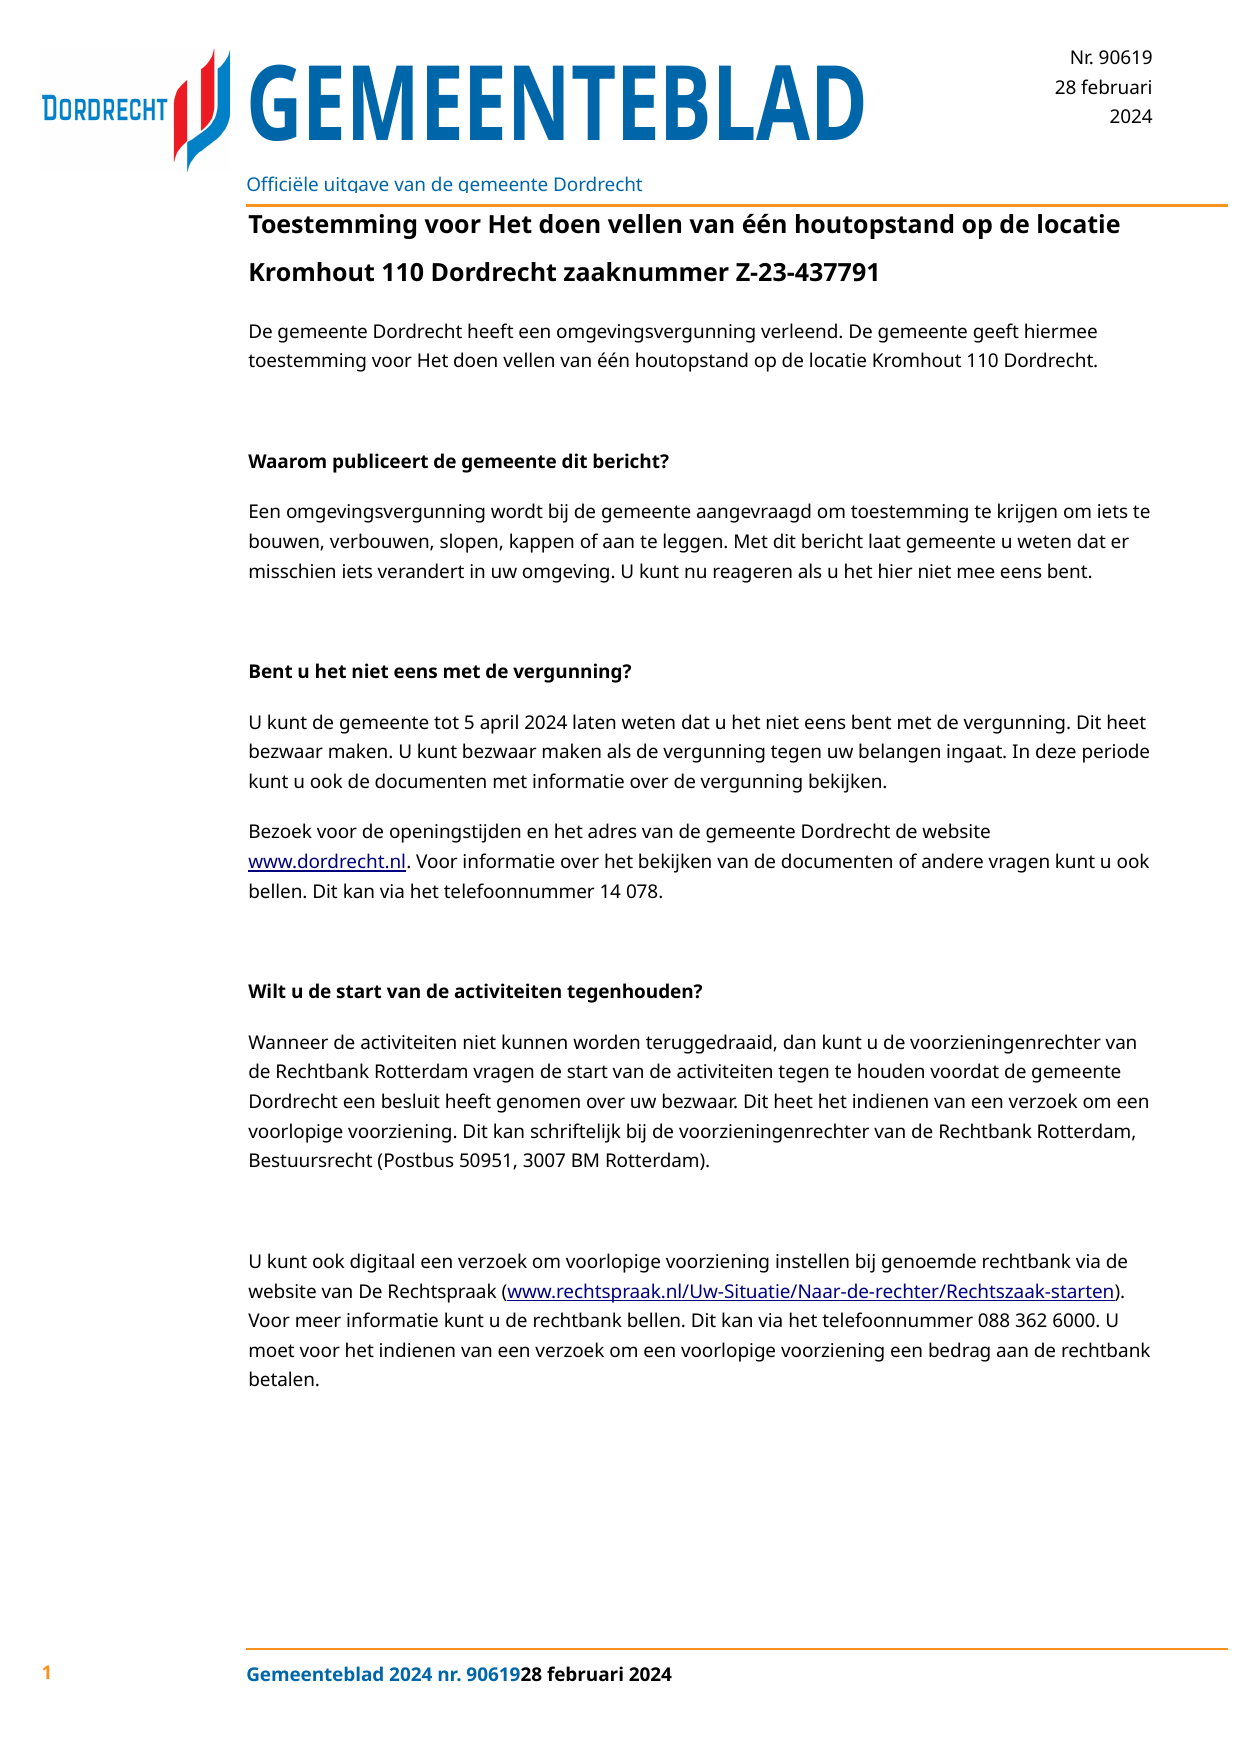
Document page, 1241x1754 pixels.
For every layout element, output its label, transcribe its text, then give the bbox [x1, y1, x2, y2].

text Een omgevingsvergunning wordt bij de gemeente aangevraagd om toestemming te krijgen om iets te bouwen, verbouwen, slopen, kappen of aan te leggen. Met dit bericht laat gemeente u weten dat er misschien iets verandert in uw omgeving. U kunt nu reageren als u het hier niet mee eens bent. [248, 499, 1152, 584]
text Bezoek voor de openingstijden en het adres van de gemeente Dordrecht de website www.dordrecht.nl. Voor informatie over het bekijken van de documenten of andere vragen kunt u ook bellen. Dit kan via het telefoonnummer 14 078. [248, 819, 1152, 904]
picture [41, 47, 231, 172]
text Wanneer de activiteiten niet kunnen worden teruggedraaid, dan kunt u de voorzieningenrechter van de Rechtbank Rotterdam vragen de start van de activiteiten tegen te houden voordat de gemeente Dordrecht een besluit heeft genomen over uw bezwaar. Dit heet het indienen van een verzoek om een voorlopige voorziening. Dit kan schriftelijk bij de voorzieningenrechter van de Rechtbank Rotterdam, Bestuursrecht (Postbus 50951, 3007 BM Rotterdam). [248, 1029, 1152, 1173]
text Bent u het niet eens met de vergunning? [248, 659, 1152, 684]
text U kunt de gemeente tot 5 april 2024 laten weten dat u het niet eens bent met de vergunning. Dit heet bezwaar maken. U kunt bezwaar maken als de vergunning tegen uw belangen ingaat. In deze periode kunt u ook de documenten met informatie over de vergunning bekijken. [248, 709, 1152, 794]
text Wilt u de start van de activiteiten tegenhouden? [248, 979, 1152, 1004]
text U kunt ook digitaal een verzoek om voorlopige voorziening instellen bij genoemde rechtbank via de website van De Rechtspraak (www.rechtspraak.nl/Uw-Situatie/Naar-de-rechter/Rechtszaak-starten). Voor meer informatie kunt u de rechtbank bellen. Dit kan via het telefoonnummer 088 362 6000. U moet voor het indienen van een verzoek om een voorlopige voorziening een bedrag aan de rechtbank betalen. [248, 1248, 1152, 1392]
text Waarom publiceert de gemeente dit bericht? [248, 448, 1152, 474]
text Toestemming voor Het doen vellen van één houtopstand op de locatie Kromhout 110 Dordrecht zaaknummer Z-23-437791 [248, 207, 1152, 288]
text De gemeente Dordrecht heeft een omgevingsvergunning verleend. De gemeente geeft hiermee toestemming voor Het doen vellen van één houtopstand op de locatie Kromhout 110 Dordrecht. [248, 318, 1152, 373]
